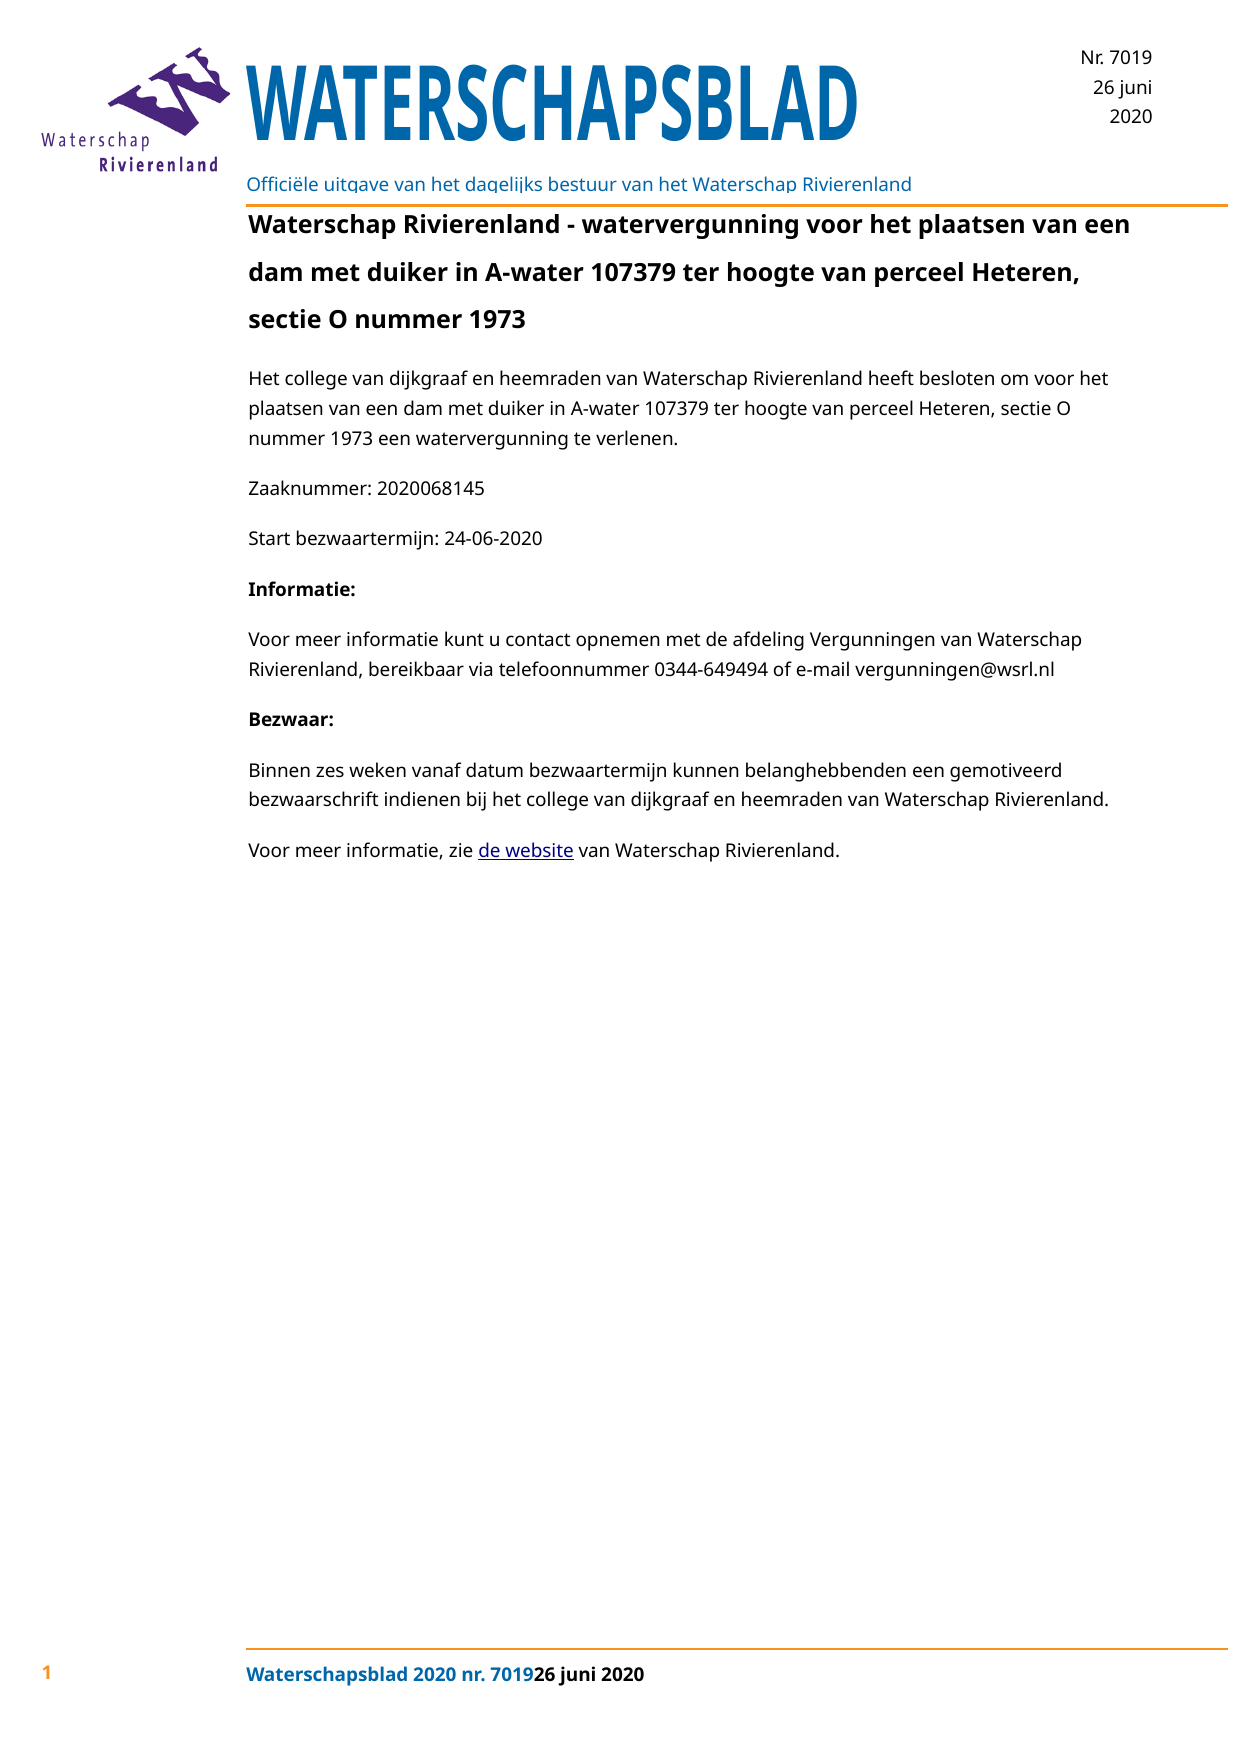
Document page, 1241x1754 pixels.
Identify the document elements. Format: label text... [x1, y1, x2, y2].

text Voor meer informatie, zie de website van Waterschap Rivierenland. [248, 837, 1152, 862]
text Zaaknummer: 2020068145 [248, 475, 1152, 501]
text Het college van dijkgraaf en heemraden van Waterschap Rivierenland heeft besloten om voor het plaatsen van een dam met duiker in A-water 107379 ter hoogte van perceel Heteren, sectie O nummer 1973 een watervergunning te verlenen. [248, 366, 1152, 450]
picture [41, 47, 231, 172]
text Start bezwaartermijn: 24-06-2020 [248, 526, 1152, 551]
text Binnen zes weken vanaf datum bezwaartermijn kunnen belanghebbenden een gemotiveerd bezwaarschrift indienen bij het college van dijkgraaf en heemraden van Waterschap Rivierenland. [248, 757, 1152, 812]
text Voor meer informatie kunt u contact opnemen met de afdeling Vergunningen van Waterschap Rivierenland, bereikbaar via telefoonnummer 0344-649494 of e-mail vergunningen@wsrl.nl [248, 626, 1152, 682]
text Informatie: [248, 576, 1152, 602]
text Bezwaar: [248, 706, 1152, 732]
text Waterschap Rivierenland - watervergunning voor het plaatsen van een dam met duiker in A-water 107379 ter hoogte van perceel Heteren, sectie O nummer 1973 [248, 207, 1152, 336]
